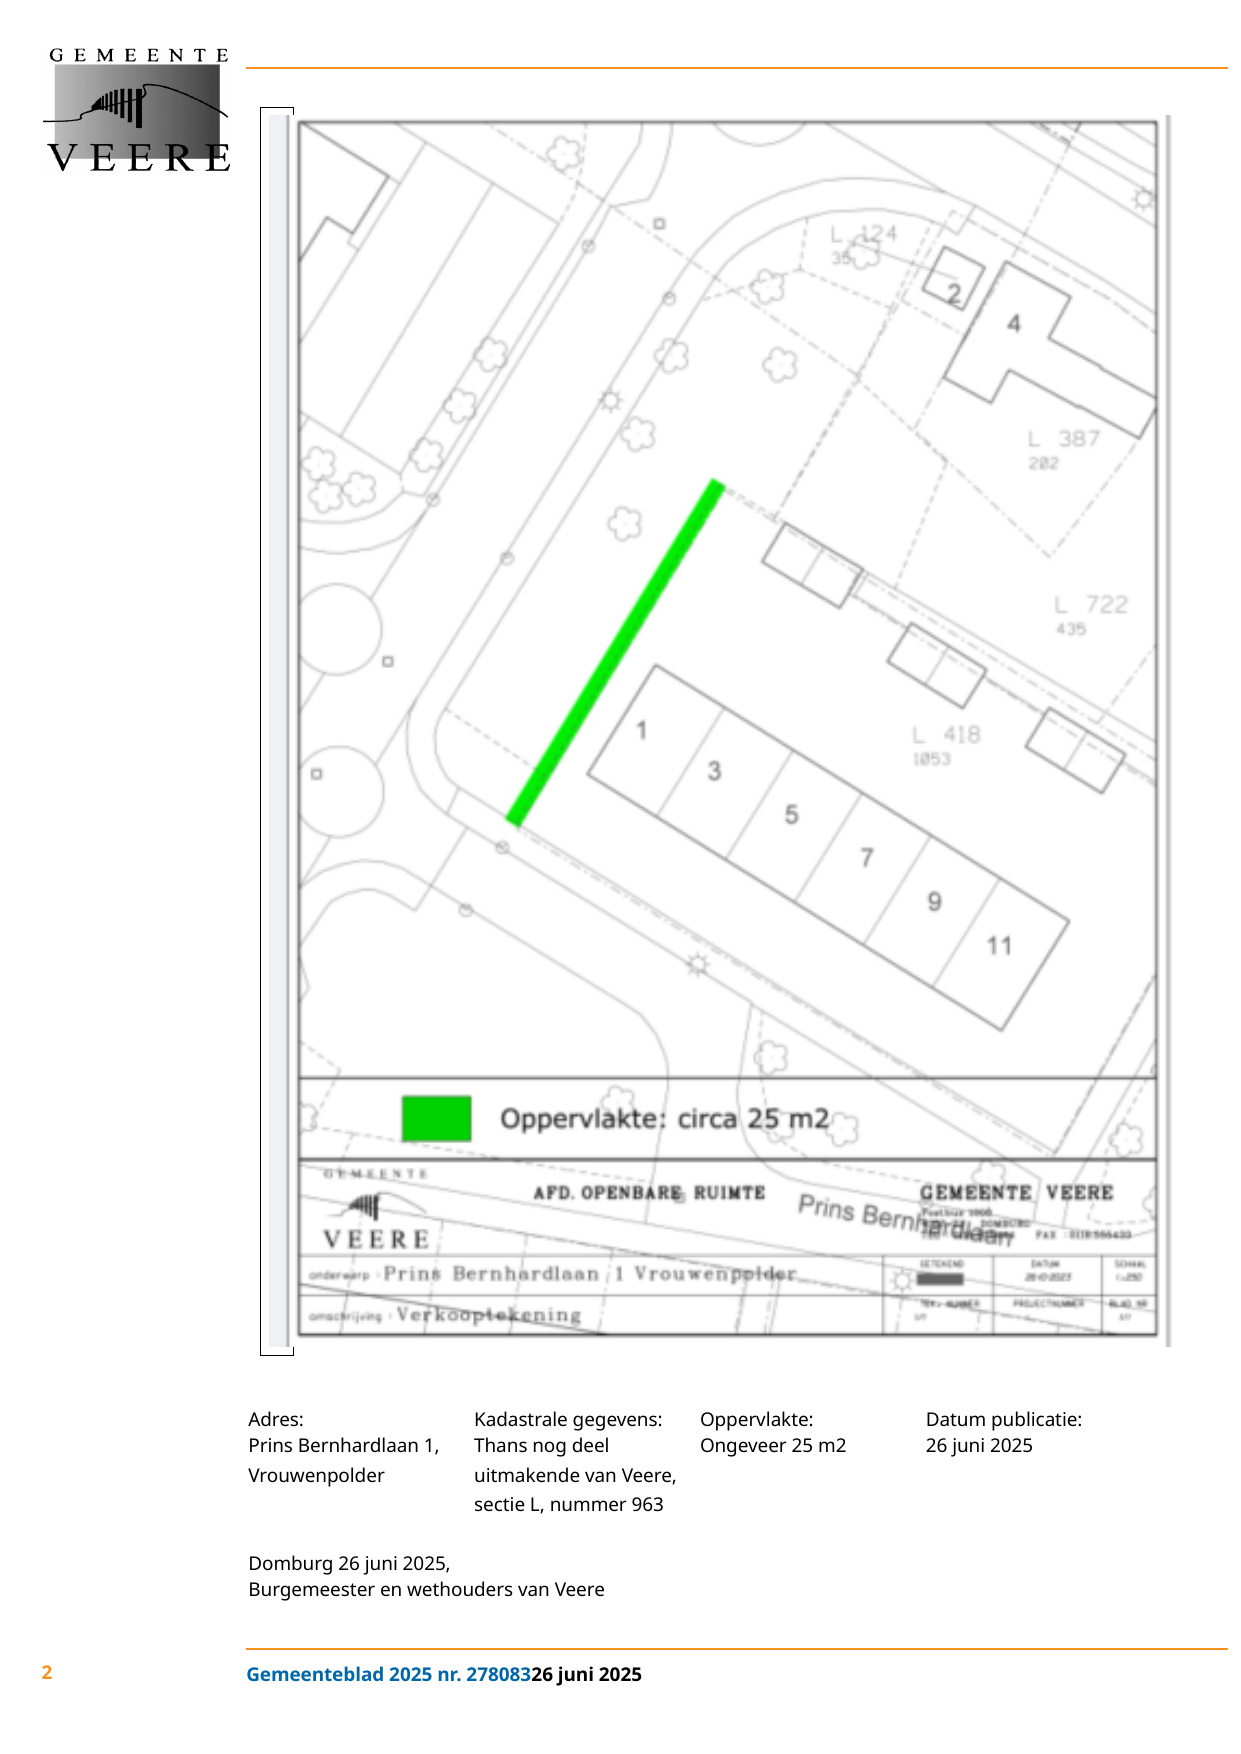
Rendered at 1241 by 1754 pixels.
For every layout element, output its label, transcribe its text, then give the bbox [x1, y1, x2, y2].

picture [268, 115, 1173, 1347]
table_header Adres: [248, 1407, 474, 1432]
table_cell Thans nog deel uitmakende van Veere, sectie L, nummer 963 [474, 1432, 700, 1517]
table_header Kadastrale gegevens: [474, 1407, 700, 1432]
table_cell Ongeveer 25 m2 [700, 1432, 926, 1517]
table_header Datum publicatie: [926, 1407, 1152, 1432]
text Burgemeester en wethouders van Veere [248, 1576, 1152, 1601]
table_header Oppervlakte: [700, 1407, 926, 1432]
text Domburg 26 juni 2025, [248, 1550, 1152, 1576]
table_cell 26 juni 2025 [926, 1432, 1152, 1517]
table_cell Prins Bernhardlaan 1, Vrouwenpolder [248, 1432, 474, 1517]
picture [41, 47, 231, 172]
